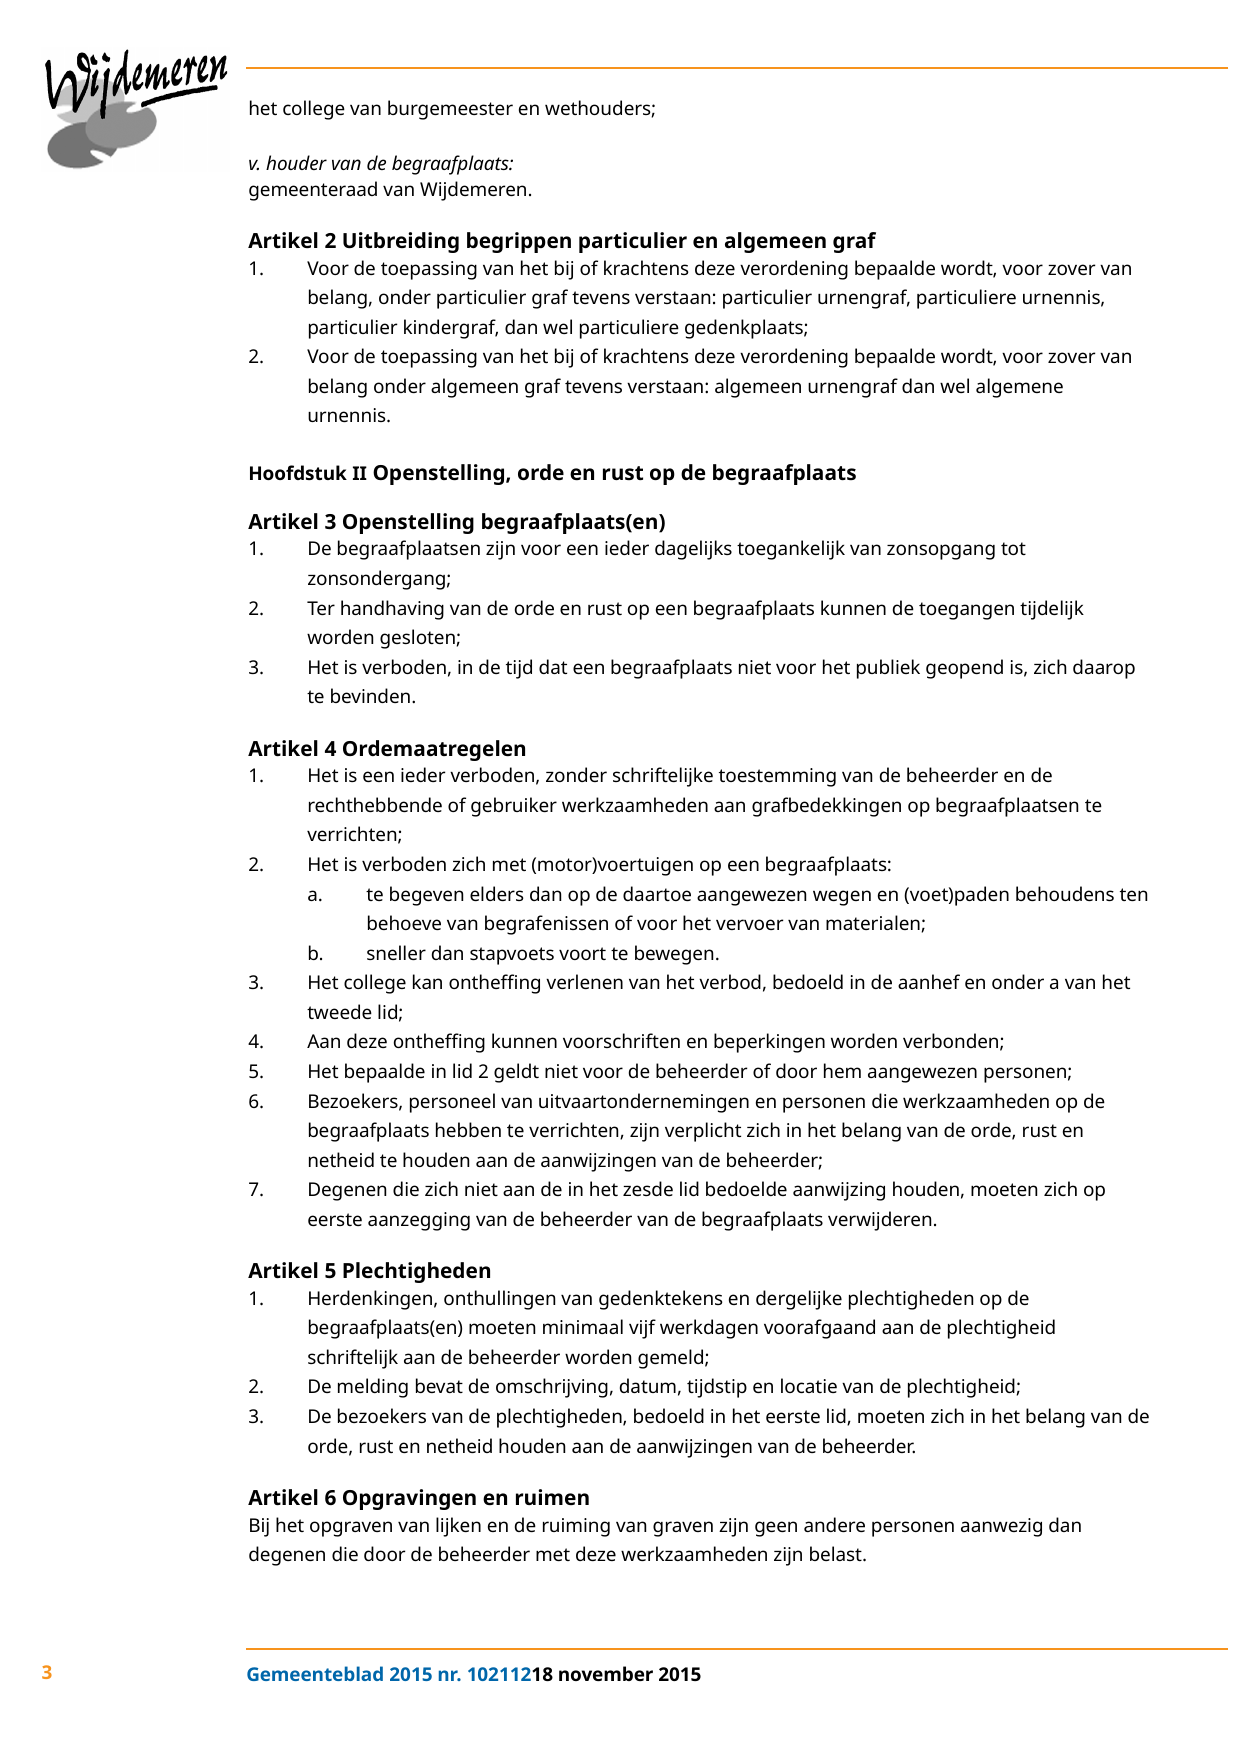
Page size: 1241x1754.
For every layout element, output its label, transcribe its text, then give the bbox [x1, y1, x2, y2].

list Het is een ieder verboden, zonder schriftelijke toestemming van de beheerder en de rechthebbende of gebruiker werkzaamheden aan grafbedekkingen op begraafplaatsen te verrichten; [248, 762, 1152, 847]
list De bezoekers van de plechtigheden, bedoeld in het eerste lid, moeten zich in het belang van de orde, rust en netheid houden aan de aanwijzingen van de beheerder. [248, 1403, 1152, 1459]
text het college van burgemeester en wethouders; [248, 95, 1152, 121]
list De melding bevat de omschrijving, datum, tijdstip en locatie van de plechtigheid; [248, 1374, 1152, 1399]
text Hoofdstuk II Openstelling, orde en rust op de begraafplaats [248, 458, 1152, 486]
text Artikel 3 Openstelling begraafplaats(en) [248, 507, 1152, 536]
list Het bepaalde in lid 2 geldt niet voor de beheerder of door hem aangewezen personen; [248, 1058, 1152, 1084]
list Degenen die zich niet aan de in het zesde lid bedoelde aanwijzing houden, moeten zich op eerste aanzegging van de beheerder van de begraafplaats verwijderen. [248, 1177, 1152, 1232]
text Artikel 2 Uitbreiding begrippen particulier en algemeen graf [248, 226, 1152, 255]
text Artikel 5 Plechtigheden [248, 1257, 1152, 1285]
list Herdenkingen, onthullingen van gedenktekens en dergelijke plechtigheden op de begraafplaats(en) moeten minimaal vijf werkdagen voorafgaand aan de plechtigheid schriftelijk aan de beheerder worden gemeld; [248, 1285, 1152, 1370]
text Artikel 4 Ordemaatregelen [248, 734, 1152, 762]
list Bezoekers, personeel van uitvaartondernemingen en personen die werkzaamheden op de begraafplaats hebben te verrichten, zijn verplicht zich in het belang van de orde, rust en netheid te houden aan de aanwijzingen van de beheerder; [248, 1088, 1152, 1173]
list Voor de toepassing van het bij of krachtens deze verordening bepaalde wordt, voor zover van belang onder algemeen graf tevens verstaan: algemeen urnengraf dan wel algemene urnennis. [248, 343, 1152, 428]
list Ter handhaving van de orde en rust op een begraafplaats kunnen de toegangen tijdelijk worden gesloten; [248, 595, 1152, 650]
list sneller dan stapvoets voort te bewegen. [307, 940, 1152, 966]
list Voor de toepassing van het bij of krachtens deze verordening bepaalde wordt, voor zover van belang, onder particulier graf tevens verstaan: particulier urnengraf, particuliere urnennis, particulier kindergraf, dan wel particuliere gedenkplaats; [248, 255, 1152, 339]
text Bij het opgraven van lijken en de ruiming van graven zijn geen andere personen aanwezig dan degenen die door de beheerder met deze werkzaamheden zijn belast. [248, 1512, 1152, 1567]
list te begeven elders dan op de daartoe aangewezen wegen en (voet)paden behoudens ten behoeve van begrafenissen of voor het vervoer van materialen; [307, 881, 1152, 936]
list Het is verboden zich met (motor)voertuigen op een begraafplaats: [248, 851, 1152, 877]
text Artikel 6 Opgravingen en ruimen [248, 1483, 1152, 1512]
list Het is verboden, in de tijd dat een begraafplaats niet voor het publiek geopend is, zich daarop te bevinden. [248, 654, 1152, 709]
list Het college kan ontheffing verlenen van het verbod, bedoeld in de aanhef en onder a van het tweede lid; [248, 969, 1152, 1025]
picture [41, 47, 231, 172]
text v. houder van de begraafplaats: [248, 150, 1152, 176]
list De begraafplaatsen zijn voor een ieder dagelijks toegankelijk van zonsopgang tot zonsondergang; [248, 536, 1152, 591]
text gemeenteraad van Wijdemeren. [248, 176, 1152, 202]
list Aan deze ontheffing kunnen voorschriften en beperkingen worden verbonden; [248, 1029, 1152, 1054]
